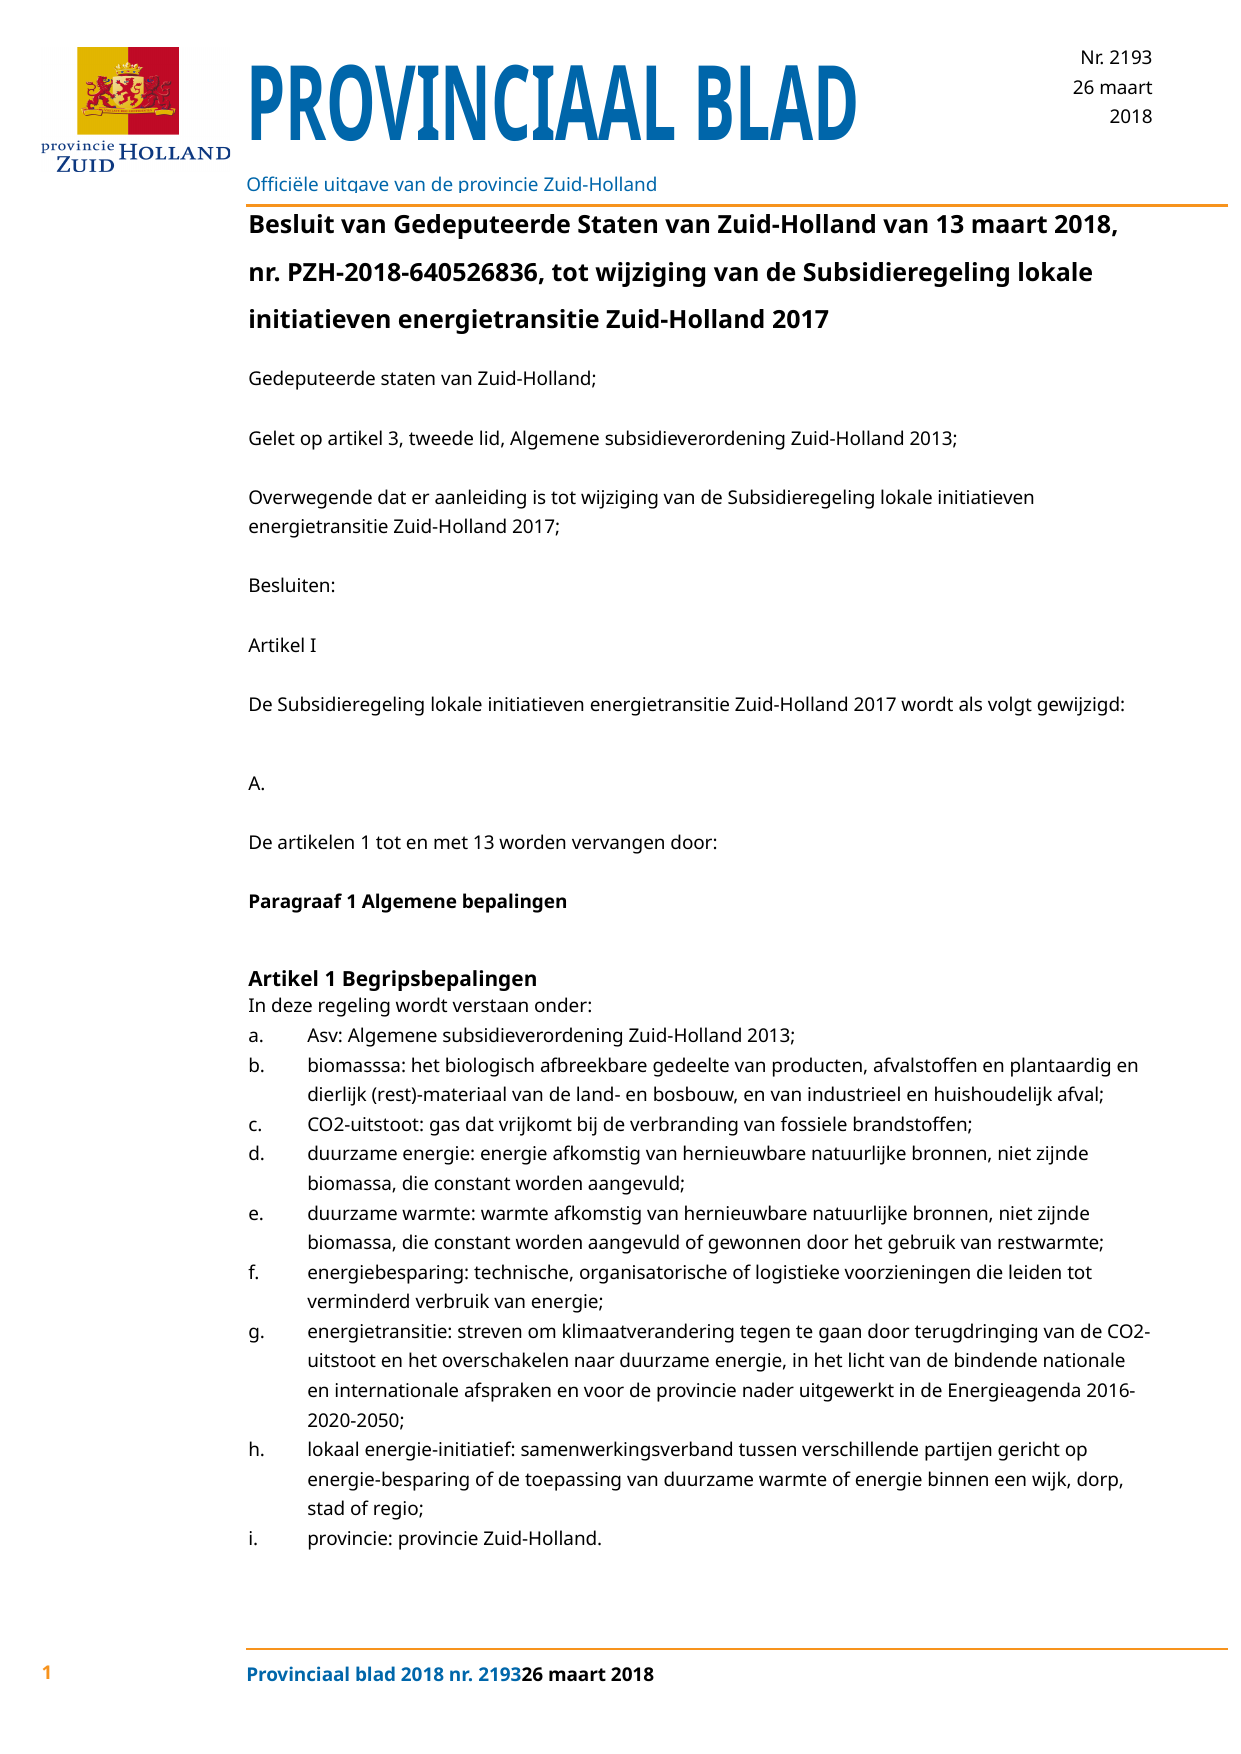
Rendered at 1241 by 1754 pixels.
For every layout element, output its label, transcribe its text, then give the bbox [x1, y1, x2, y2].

list CO2-uitstoot: gas dat vrijkomt bij de verbranding van fossiele brandstoffen; [248, 1111, 1152, 1137]
text Artikel 1 Begripsbepalingen [248, 964, 1152, 993]
text De artikelen 1 tot en met 13 worden vervangen door: [248, 829, 1152, 855]
text De Subsidieregeling lokale initiatieven energietransitie Zuid-Holland 2017 wordt als volgt gewijzigd: [248, 691, 1152, 717]
text Gelet op artikel 3, tweede lid, Algemene subsidieverordening Zuid-Holland 2013; [248, 425, 1152, 450]
text Artikel I [248, 632, 1152, 657]
text Paragraaf 1 Algemene bepalingen [248, 888, 1152, 914]
list duurzame warmte: warmte afkomstig van hernieuwbare natuurlijke bronnen, niet zijnde biomassa, die constant worden aangevuld of gewonnen door het gebruik van restwarmte; [248, 1200, 1152, 1255]
list biomasssa: het biologisch afbreekbare gedeelte van producten, afvalstoffen en plantaardig en dierlijk (rest)-materiaal van de land- en bosbouw, en van industrieel en huishoudelijk afval; [248, 1052, 1152, 1107]
list lokaal energie-initiatief: samenwerkingsverband tussen verschillende partijen gericht op energie-besparing of de toepassing van duurzame warmte of energie binnen een wijk, dorp, stad of regio; [248, 1436, 1152, 1521]
list provincie: provincie Zuid-Holland. [248, 1525, 1152, 1551]
list energiebesparing: technische, organisatorische of logistieke voorzieningen die leiden tot verminderd verbruik van energie; [248, 1259, 1152, 1314]
text Besluit van Gedeputeerde Staten van Zuid-Holland van 13 maart 2018, nr. PZH-2018-640526836, tot wijziging van de Subsidieregeling lokale initiatieven energietransitie Zuid-Holland 2017 [248, 207, 1152, 336]
text Gedeputeerde staten van Zuid-Holland; [248, 366, 1152, 391]
text Besluiten: [248, 573, 1152, 598]
text In deze regeling wordt verstaan onder: [248, 993, 1152, 1018]
picture [41, 47, 231, 172]
list energietransitie: streven om klimaatverandering tegen te gaan door terugdringing van de CO2-uitstoot en het overschakelen naar duurzame energie, in het licht van de bindende nationale en internationale afspraken en voor de provincie nader uitgewerkt in de Energieagenda 2016-2020-2050; [248, 1318, 1152, 1433]
text Overwegende dat er aanleiding is tot wijziging van de Subsidieregeling lokale initiatieven energietransitie Zuid-Holland 2017; [248, 484, 1152, 539]
text A. [248, 770, 1152, 796]
list Asv: Algemene subsidieverordening Zuid-Holland 2013; [248, 1022, 1152, 1048]
list duurzame energie: energie afkomstig van hernieuwbare natuurlijke bronnen, niet zijnde biomassa, die constant worden aangevuld; [248, 1141, 1152, 1196]
